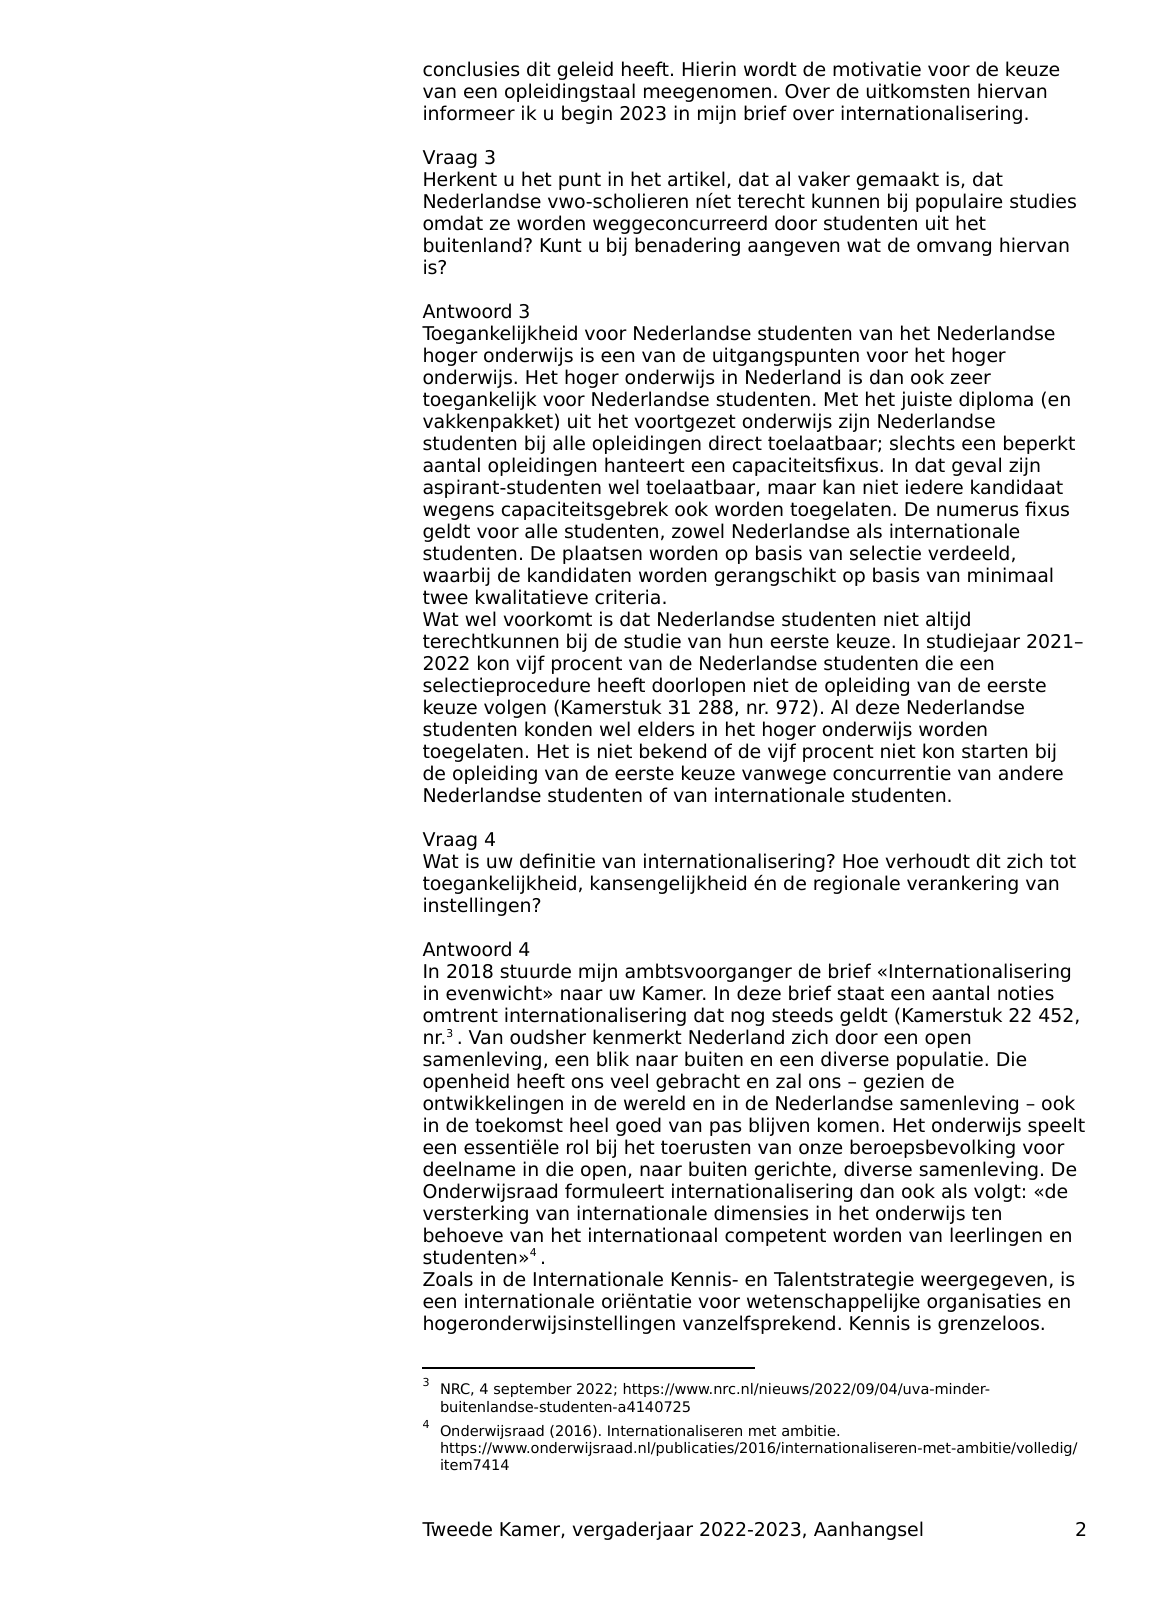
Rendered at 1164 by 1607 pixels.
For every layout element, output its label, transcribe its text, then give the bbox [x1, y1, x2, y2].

text Antwoord 3 [422, 301, 1087, 323]
text In 2018 stuurde mijn ambtsvoorganger de brief «Internationalisering in evenwicht» naar uw Kamer. In deze brief staat een aantal noties omtrent internationalisering dat nog steeds geldt (Kamerstuk 22 452, nr.. Van oudsher kenmerkt Nederland zich door een open samenleving, een blik naar buiten en een diverse populatie. Die openheid heeft ons veel gebracht en zal ons – gezien de ontwikkelingen in de wereld en in de Nederlandse samenleving – ook in de toekomst heel goed van pas blijven komen. Het onderwijs speelt een essentiële rol bij het toerusten van onze beroepsbevolking voor deelname in die open, naar buiten gerichte, diverse samenleving. De Onderwijsraad formuleert internationalisering dan ook als volgt: «de versterking van internationale dimensies in het onderwijs ten behoeve van het internationaal competent worden van leerlingen en studenten». [422, 961, 1087, 1269]
text Antwoord 4 [422, 939, 1087, 961]
text Zoals in de Internationale Kennis- en Talentstrategie weergegeven, is een internationale oriëntatie voor wetenschappelijke organisaties en hogeronderwijsinstellingen vanzelfsprekend. Kennis is grenzeloos. [422, 1269, 1087, 1335]
text NRC, 4 september 2022; https://www.nrc.nl/nieuws/2022/09/04/uva-minder-buitenlandse-studenten-a4140725 [422, 1377, 1087, 1416]
text Toegankelijkheid voor Nederlandse studenten van het Nederlandse hoger onderwijs is een van de uitgangspunten voor het hoger onderwijs. Het hoger onderwijs in Nederland is dan ook zeer toegankelijk voor Nederlandse studenten. Met het juiste diploma (en vakkenpakket) uit het voortgezet onderwijs zijn Nederlandse studenten bij alle opleidingen direct toelaatbaar; slechts een beperkt aantal opleidingen hanteert een capaciteitsfixus. In dat geval zijn aspirant-studenten wel toelaatbaar, maar kan niet iedere kandidaat wegens capaciteitsgebrek ook worden toegelaten. De numerus fixus geldt voor alle studenten, zowel Nederlandse als internationale studenten. De plaatsen worden op basis van selectie verdeeld, waarbij de kandidaten worden gerangschikt op basis van minimaal twee kwalitatieve criteria. [422, 323, 1087, 609]
text Vraag 3 [422, 147, 1087, 169]
text Wat is uw definitie van internationalisering? Hoe verhoudt dit zich tot toegankelijkheid, kansengelijkheid én de regionale verankering van instellingen? [422, 851, 1087, 917]
text Vraag 4 [422, 829, 1087, 851]
text Onderwijsraad (2016). Internationaliseren met ambitie. https://www.onderwijsraad.nl/publicaties/2016/internationaliseren-met-ambitie/volledig/item7414 [422, 1418, 1087, 1474]
text Wat wel voorkomt is dat Nederlandse studenten niet altijd terechtkunnen bij de studie van hun eerste keuze. In studiejaar 2021–2022 kon vijf procent van de Nederlandse studenten die een selectieprocedure heeft doorlopen niet de opleiding van de eerste keuze volgen (Kamerstuk 31 288, nr. 972). Al deze Nederlandse studenten konden wel elders in het hoger onderwijs worden toegelaten. Het is niet bekend of de vijf procent niet kon starten bij de opleiding van de eerste keuze vanwege concurrentie van andere Nederlandse studenten of van internationale studenten. [422, 609, 1087, 807]
text conclusies dit geleid heeft. Hierin wordt de motivatie voor de keuze van een opleidingstaal meegenomen. Over de uitkomsten hiervan informeer ik u begin 2023 in mijn brief over internationalisering. [422, 59, 1087, 125]
text Herkent u het punt in het artikel, dat al vaker gemaakt is, dat Nederlandse vwo-scholieren níet terecht kunnen bij populaire studies omdat ze worden weggeconcurreerd door studenten uit het buitenland? Kunt u bij benadering aangeven wat de omvang hiervan is? [422, 169, 1087, 279]
